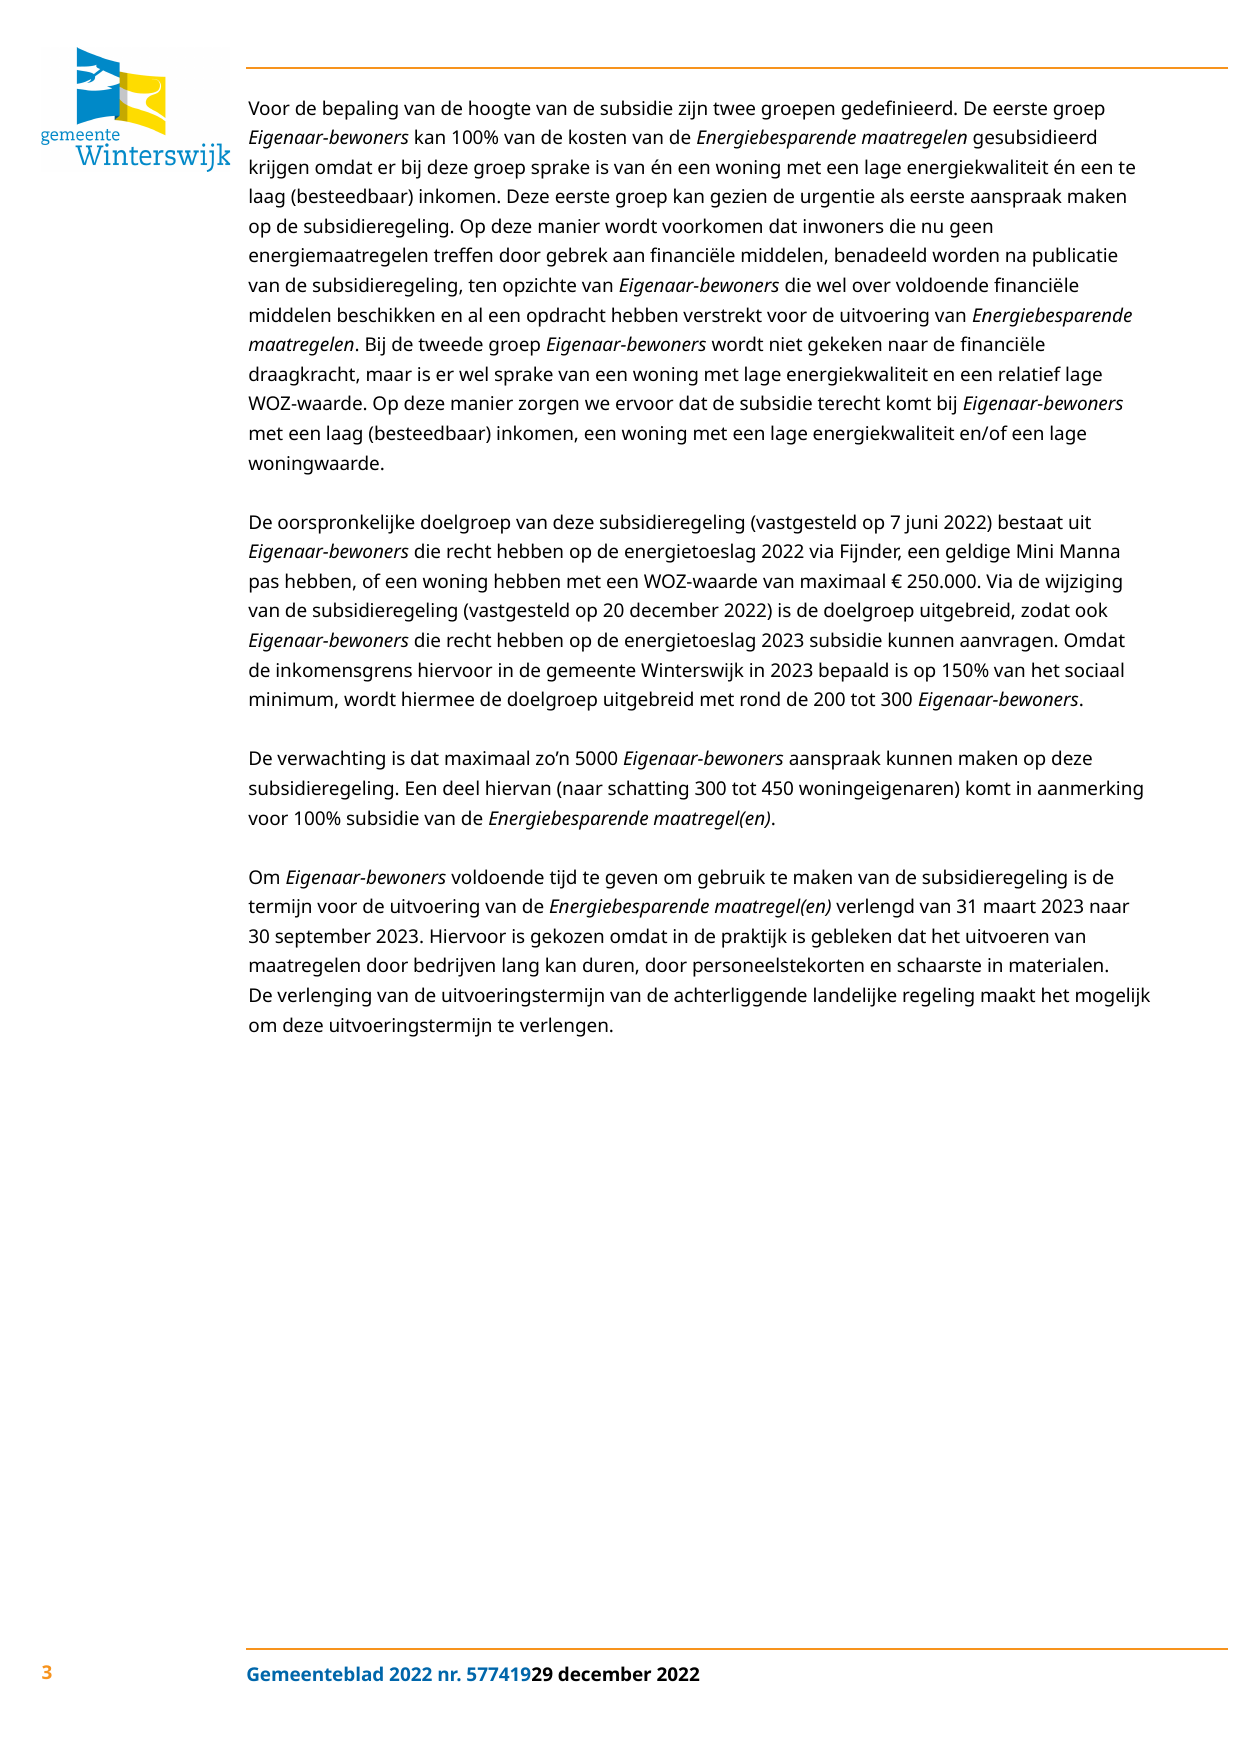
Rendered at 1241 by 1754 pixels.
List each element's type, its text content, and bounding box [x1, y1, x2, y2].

text De verwachting is dat maximaal zo’n 5000 Eigenaar-bewoners aanspraak kunnen maken op deze subsidieregeling. Een deel hiervan (naar schatting 300 tot 450 woningeigenaren) komt in aanmerking voor 100% subsidie van de Energiebesparende maatregel(en). [248, 746, 1152, 831]
text De verlenging van de uitvoeringstermijn van de achterliggende landelijke regeling maakt het mogelijk om deze uitvoeringstermijn te verlengen. [248, 982, 1152, 1038]
picture [225, 153, 231, 162]
text Om Eigenaar-bewoners voldoende tijd te geven om gebruik te maken van de subsidieregeling is de termijn voor de uitvoering van de Energiebesparende maatregel(en) verlengd van 31 maart 2023 naar 30 september 2023. Hiervoor is gekozen omdat in de praktijk is gebleken dat het uitvoeren van maatregelen door bedrijven lang kan duren, door personeelstekorten en schaarste in materialen. [248, 864, 1152, 978]
text De oorspronkelijke doelgroep van deze subsidieregeling (vastgesteld op 7 juni 2022) bestaat uit Eigenaar-bewoners die recht hebben op de energietoeslag 2022 via Fijnder, een geldige Mini Manna pas hebben, of een woning hebben met een WOZ-waarde van maximaal € 250.000. Via de wijziging van de subsidieregeling (vastgesteld op 20 december 2022) is de doelgroep uitgebreid, zodat ook Eigenaar-bewoners die recht hebben op de energietoeslag 2023 subsidie kunnen aanvragen. Omdat de inkomensgrens hiervoor in de gemeente Winterswijk in 2023 bepaald is op 150% van het sociaal minimum, wordt hiermee de doelgroep uitgebreid met rond de 200 tot 300 Eigenaar-bewoners. [248, 509, 1152, 712]
picture [41, 47, 231, 172]
text Voor de bepaling van de hoogte van de subsidie zijn twee groepen gedefinieerd. De eerste groep Eigenaar-bewoners kan 100% van de kosten van de Energiebesparende maatregelen gesubsidieerd krijgen omdat er bij deze groep sprake is van én een woning met een lage energiekwaliteit én een te laag (besteedbaar) inkomen. Deze eerste groep kan gezien de urgentie als eerste aanspraak maken op de subsidieregeling. Op deze manier wordt voorkomen dat inwoners die nu geen energiemaatregelen treffen door gebrek aan financiële middelen, benadeeld worden na publicatie van de subsidieregeling, ten opzichte van Eigenaar-bewoners die wel over voldoende financiële middelen beschikken en al een opdracht hebben verstrekt voor de uitvoering van Energiebesparende maatregelen. Bij de tweede groep Eigenaar-bewoners wordt niet gekeken naar de financiële draagkracht, maar is er wel sprake van een woning met lage energiekwaliteit en een relatief lage WOZ-waarde. Op deze manier zorgen we ervoor dat de subsidie terecht komt bij Eigenaar-bewoners met een laag (besteedbaar) inkomen, een woning met een lage energiekwaliteit en/of een lage woningwaarde. [248, 95, 1152, 476]
